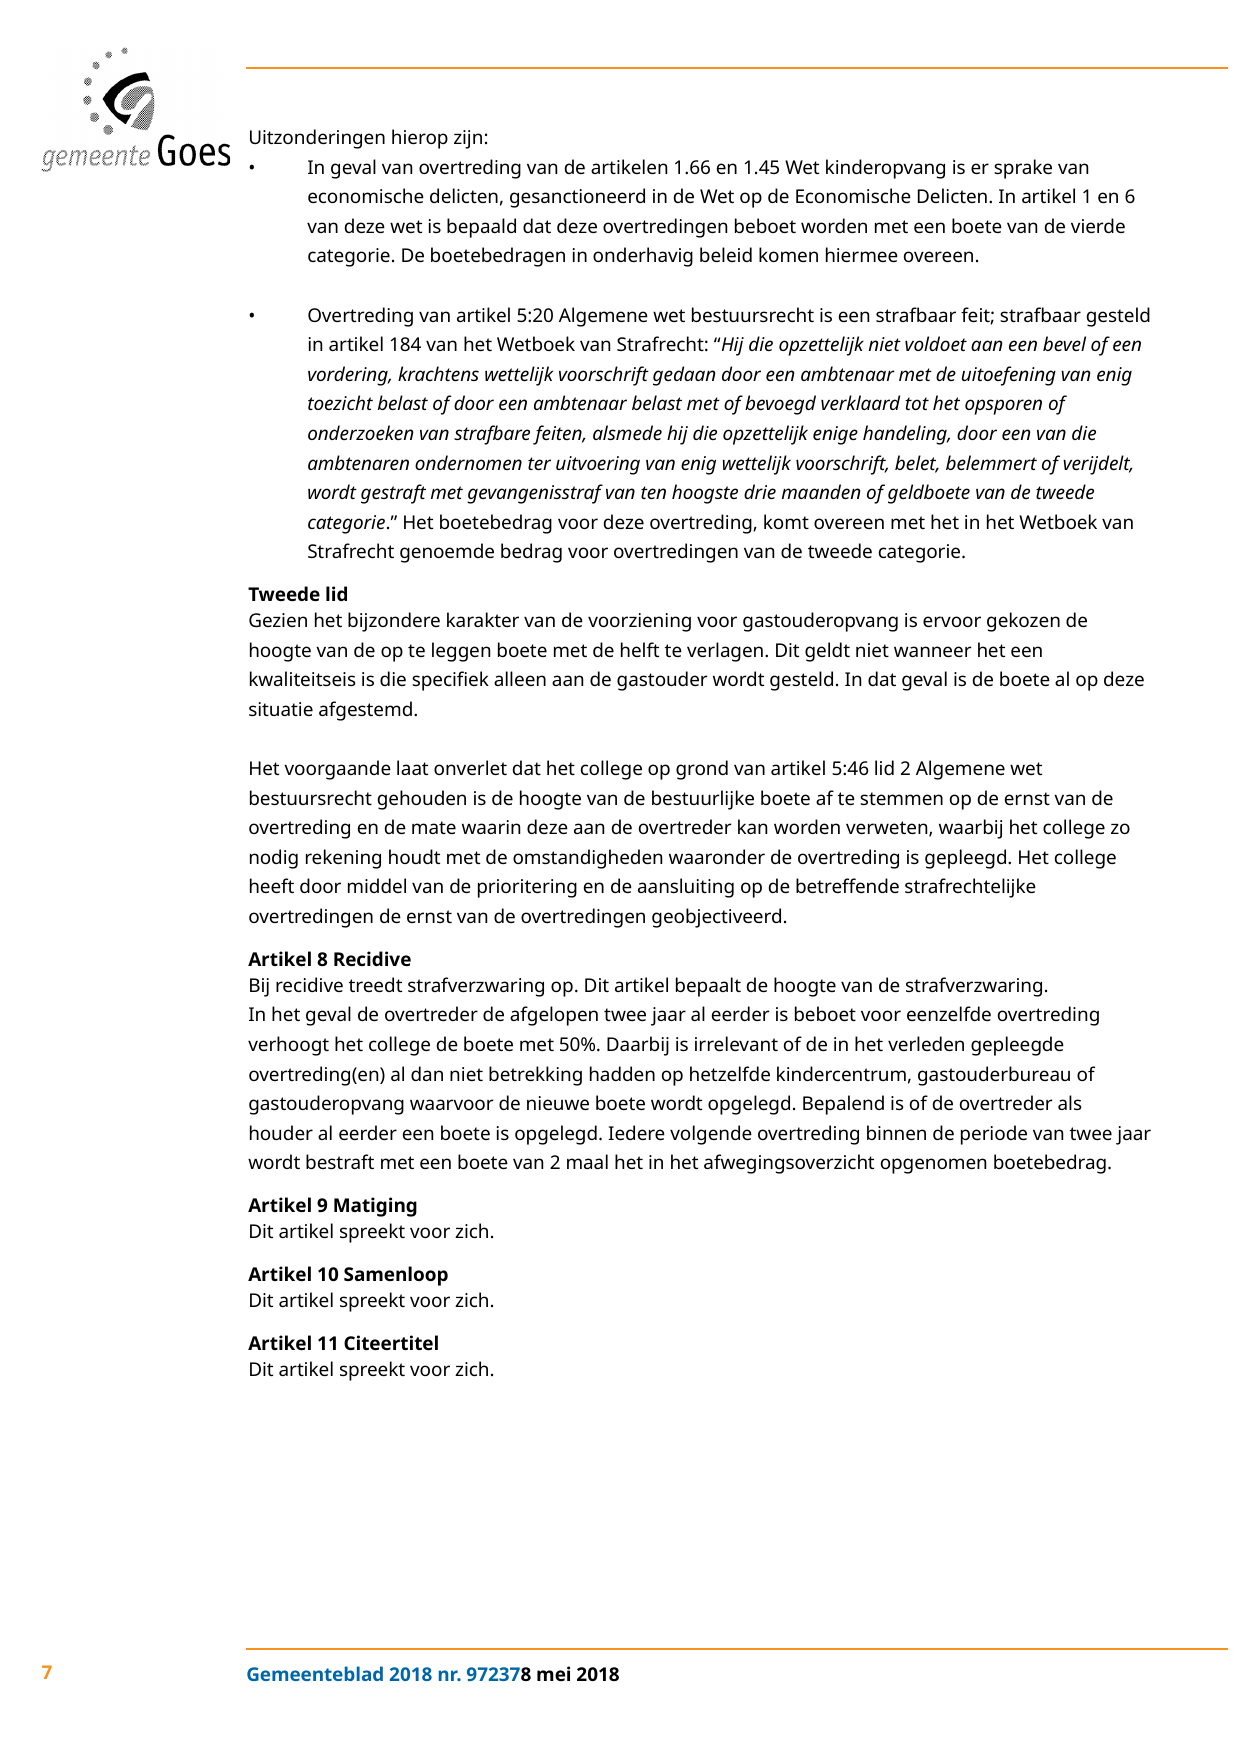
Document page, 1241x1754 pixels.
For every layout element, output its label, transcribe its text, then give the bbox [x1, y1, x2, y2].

text Dit artikel spreekt voor zich. [248, 1356, 1152, 1382]
text Artikel 11 Citeertitel [248, 1330, 1152, 1356]
text Dit artikel spreekt voor zich. [248, 1287, 1152, 1313]
text Gezien het bijzondere karakter van de voorziening voor gastouderopvang is ervoor gekozen de hoogte van de op te leggen boete met de helft te verlagen. Dit geldt niet wanneer het een kwaliteitseis is die specifiek alleen aan de gastouder wordt gesteld. In dat geval is de boete al op deze situatie afgestemd. [248, 607, 1152, 722]
text Het voorgaande laat onverlet dat het college op grond van artikel 5:46 lid 2 Algemene wet bestuursrecht gehouden is de hoogte van de bestuurlijke boete af te stemmen op de ernst van de overtreding en de mate waarin deze aan de overtreder kan worden verweten, waarbij het college zo nodig rekening houdt met de omstandigheden waaronder de overtreding is gepleegd. Het college heeft door middel van de prioritering en de aansluiting op de betreffende strafrechtelijke overtredingen de ernst van de overtredingen geobjectiveerd. [248, 755, 1152, 929]
text Dit artikel spreekt voor zich. [248, 1218, 1152, 1244]
picture [41, 47, 231, 172]
text Tweede lid [248, 582, 1152, 607]
list In geval van overtreding van de artikelen 1.66 en 1.45 Wet kinderopvang is er sprake van economische delicten, gesanctioneerd in de Wet op de Economische Delicten. In artikel 1 en 6 van deze wet is bepaald dat deze overtredingen beboet worden met een boete van de vierde categorie. De boetebedragen in onderhavig beleid komen hiermee overeen. [248, 154, 1152, 268]
text Artikel 8 Recidive [248, 946, 1152, 972]
text Artikel 9 Matiging [248, 1193, 1152, 1218]
text Artikel 10 Samenloop [248, 1262, 1152, 1287]
text In het geval de overtreder de afgelopen twee jaar al eerder is beboet voor eenzelfde overtreding verhoogt het college de boete met 50%. Daarbij is irrelevant of de in het verleden gepleegde overtreding(en) al dan niet betrekking hadden op hetzelfde kindercentrum, gastouderbureau of gastouderopvang waarvoor de nieuwe boete wordt opgelegd. Bepalend is of de overtreder als houder al eerder een boete is opgelegd. Iedere volgende overtreding binnen de periode van twee jaar wordt bestraft met een boete van 2 maal het in het afwegingsoverzicht opgenomen boetebedrag. [248, 1002, 1152, 1175]
text Uitzonderingen hierop zijn: [248, 124, 1152, 150]
list Overtreding van artikel 5:20 Algemene wet bestuursrecht is een strafbaar feit; strafbaar gesteld in artikel 184 van het Wetboek van Strafrecht: “Hij die opzettelijk niet voldoet aan een bevel of een vordering, krachtens wettelijk voorschrift gedaan door een ambtenaar met de uitoefening van enig toezicht belast of door een ambtenaar belast met of bevoegd verklaard tot het opsporen of onderzoeken van strafbare feiten, alsmede hij die opzettelijk enige handeling, door een van die ambtenaren ondernomen ter uitvoering van enig wettelijk voorschrift, belet, belemmert of verijdelt, wordt gestraft met gevangenisstraf van ten hoogste drie maanden of geldboete van de tweede categorie.” Het boetebedrag voor deze overtreding, komt overeen met het in het Wetboek van Strafrecht genoemde bedrag voor overtredingen van de tweede categorie. [248, 302, 1152, 564]
text Bij recidive treedt strafverzwaring op. Dit artikel bepaalt de hoogte van de strafverzwaring. [248, 972, 1152, 998]
